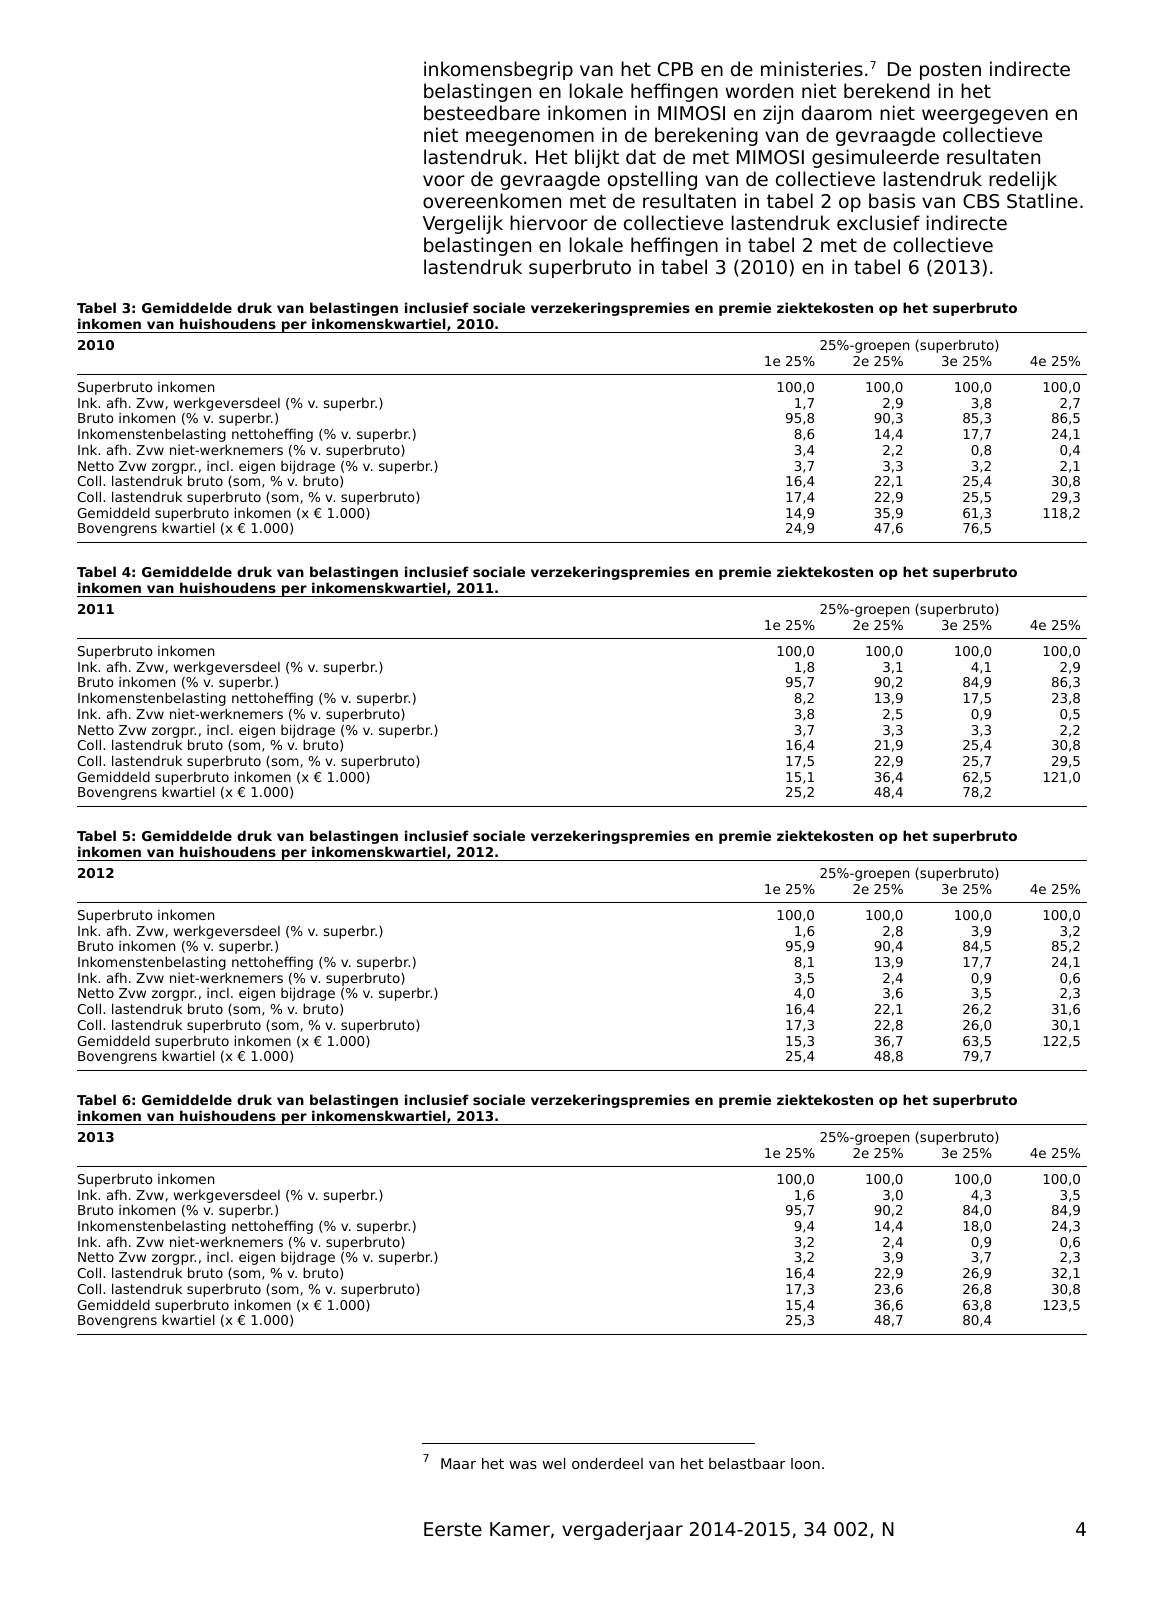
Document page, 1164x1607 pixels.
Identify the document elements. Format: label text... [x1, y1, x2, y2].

table_cell 100,0 [821, 903, 909, 923]
table_cell Superbruto inkomen [77, 639, 732, 659]
table_cell 3,1 [821, 660, 909, 675]
table_cell 25%-groepen (superbruto) [732, 333, 1087, 354]
table_cell 25,5 [909, 490, 998, 506]
table_cell [998, 521, 1087, 542]
table_cell 2,7 [998, 396, 1087, 411]
table_cell Netto Zvw zorgpr., incl. eigen bijdrage (% v. superbr.) [77, 986, 732, 1002]
table_cell 0,9 [909, 707, 998, 722]
table_cell 100,0 [909, 639, 998, 659]
table_cell 3e 25% [909, 618, 998, 638]
table_cell 9,4 [732, 1219, 821, 1234]
table_cell 100,0 [732, 639, 821, 659]
table_cell 17,3 [732, 1282, 821, 1297]
table_cell 31,6 [998, 1002, 1087, 1018]
table_cell 0,5 [998, 707, 1087, 722]
table_cell 8,1 [732, 955, 821, 971]
table_cell 30,8 [998, 474, 1087, 490]
table_header Tabel 6: Gemiddelde druk van belastingen inclusief sociale verzekeringspremies en premie ziektekosten op het superbruto inkomen van huishoudens per inkomenskwartiel, 2013. [77, 1093, 1087, 1124]
table_cell 22,9 [821, 754, 909, 769]
table_cell 63,8 [909, 1298, 998, 1313]
table_cell 23,8 [998, 691, 1087, 707]
table_cell 4e 25% [998, 1146, 1087, 1166]
table_cell 4e 25% [998, 618, 1087, 638]
table_cell 1,7 [732, 396, 821, 411]
table_cell 29,5 [998, 754, 1087, 769]
table_cell 2012 [77, 861, 732, 882]
table_header Tabel 4: Gemiddelde druk van belastingen inclusief sociale verzekeringspremies en premie ziektekosten op het superbruto inkomen van huishoudens per inkomenskwartiel, 2011. [77, 565, 1087, 596]
table_cell Gemiddeld superbruto inkomen (x € 1.000) [77, 1298, 732, 1313]
text Maar het was wel onderdeel van het belastbaar loon. [422, 1452, 1087, 1474]
table_cell 100,0 [909, 903, 998, 923]
table_cell 25,4 [909, 738, 998, 754]
table_cell 16,4 [732, 474, 821, 490]
table_cell 22,8 [821, 1018, 909, 1033]
table_cell 47,6 [821, 521, 909, 542]
table_cell 100,0 [732, 903, 821, 923]
table_cell 2,4 [821, 971, 909, 986]
table_cell Bruto inkomen (% v. superbr.) [77, 1203, 732, 1219]
table_cell 3,8 [909, 396, 998, 411]
table_cell 95,7 [732, 675, 821, 691]
table_cell 1e 25% [732, 882, 821, 902]
table_cell 8,6 [732, 427, 821, 443]
table_cell 2010 [77, 333, 732, 354]
table_cell [77, 1146, 732, 1166]
table_cell 3,8 [732, 707, 821, 722]
table_cell Bovengrens kwartiel (x € 1.000) [77, 521, 732, 542]
table_cell 3,5 [998, 1188, 1087, 1203]
table_cell 95,8 [732, 411, 821, 427]
table_cell 13,9 [821, 691, 909, 707]
table_cell 3,6 [821, 986, 909, 1002]
table_cell 76,5 [909, 521, 998, 542]
table_cell 3,7 [732, 723, 821, 738]
table_cell 90,4 [821, 939, 909, 955]
table_cell 4e 25% [998, 882, 1087, 902]
table_cell Coll. lastendruk superbruto (som, % v. superbruto) [77, 1282, 732, 1297]
table_cell 26,9 [909, 1266, 998, 1282]
table_header Tabel 3: Gemiddelde druk van belastingen inclusief sociale verzekeringspremies en premie ziektekosten op het superbruto inkomen van huishoudens per inkomenskwartiel, 2010. [77, 301, 1087, 332]
table_cell 86,5 [998, 411, 1087, 427]
table_cell 18,0 [909, 1219, 998, 1234]
table_cell 2,2 [998, 723, 1087, 738]
table_cell 84,5 [909, 939, 998, 955]
table_cell 3e 25% [909, 1146, 998, 1166]
table_cell 86,3 [998, 675, 1087, 691]
table_cell 3,5 [909, 986, 998, 1002]
table_cell 29,3 [998, 490, 1087, 506]
table_cell 100,0 [909, 375, 998, 396]
table_cell 3,9 [909, 924, 998, 939]
table_cell 22,9 [821, 1266, 909, 1282]
table_cell Ink. afh. Zvw niet-werknemers (% v. superbruto) [77, 707, 732, 722]
table_cell 2,5 [821, 707, 909, 722]
table_cell 85,3 [909, 411, 998, 427]
table_cell 22,1 [821, 474, 909, 490]
table_cell 3,7 [732, 459, 821, 474]
table_cell 100,0 [998, 1167, 1087, 1187]
table_cell 24,3 [998, 1219, 1087, 1234]
table_cell Inkomenstenbelasting nettoheffing (% v. superbr.) [77, 955, 732, 971]
table_cell 1,6 [732, 1188, 821, 1203]
table_cell 0,9 [909, 1235, 998, 1250]
table_cell 1e 25% [732, 354, 821, 374]
table_cell [998, 1049, 1087, 1070]
table_cell 84,9 [909, 675, 998, 691]
table_cell Coll. lastendruk bruto (som, % v. bruto) [77, 474, 732, 490]
table_cell 14,4 [821, 427, 909, 443]
table_cell 118,2 [998, 506, 1087, 521]
table_cell 14,9 [732, 506, 821, 521]
table_cell 100,0 [821, 1167, 909, 1187]
table_cell Netto Zvw zorgpr., incl. eigen bijdrage (% v. superbr.) [77, 1250, 732, 1266]
table_cell Bovengrens kwartiel (x € 1.000) [77, 1313, 732, 1334]
table_cell 16,4 [732, 1002, 821, 1018]
table_cell 23,6 [821, 1282, 909, 1297]
table_cell 48,4 [821, 785, 909, 806]
table_cell 25,3 [732, 1313, 821, 1334]
table_cell Ink. afh. Zvw, werkgeversdeel (% v. superbr.) [77, 396, 732, 411]
table_cell 2013 [77, 1125, 732, 1146]
table_cell 3,4 [732, 443, 821, 458]
table_cell 8,2 [732, 691, 821, 707]
table_cell Ink. afh. Zvw niet-werknemers (% v. superbruto) [77, 443, 732, 458]
text inkomensbegrip van het CPB en de ministeries. De posten indirecte belastingen en lokale heffingen worden niet berekend in het besteedbare inkomen in MIMOSI en zijn daarom niet weergegeven en niet meegenomen in de berekening van de gevraagde collectieve lastendruk. Het blijkt dat de met MIMOSI gesimuleerde resultaten voor de gevraagde opstelling van de collectieve lastendruk redelijk overeenkomen met de resultaten in tabel 2 op basis van CBS Statline. Vergelijk hiervoor de collectieve lastendruk exclusief indirecte belastingen en lokale heffingen in tabel 2 met de collectieve lastendruk superbruto in tabel 3 (2010) en in tabel 6 (2013). [422, 59, 1087, 279]
table_cell 84,9 [998, 1203, 1087, 1219]
table_cell 17,7 [909, 427, 998, 443]
table_cell 36,6 [821, 1298, 909, 1313]
table_cell 24,1 [998, 427, 1087, 443]
table_cell 25,4 [732, 1049, 821, 1070]
table_cell 78,2 [909, 785, 998, 806]
table_cell 3,3 [909, 723, 998, 738]
table_cell 26,2 [909, 1002, 998, 1018]
table_cell Coll. lastendruk superbruto (som, % v. superbruto) [77, 754, 732, 769]
table_cell 2e 25% [821, 618, 909, 638]
table_cell 1,6 [732, 924, 821, 939]
table_cell 17,7 [909, 955, 998, 971]
table_cell 35,9 [821, 506, 909, 521]
table_cell Bovengrens kwartiel (x € 1.000) [77, 1049, 732, 1070]
table_cell 2011 [77, 597, 732, 618]
table_cell 24,9 [732, 521, 821, 542]
table_cell 15,3 [732, 1034, 821, 1049]
table_cell 84,0 [909, 1203, 998, 1219]
table_cell 25%-groepen (superbruto) [732, 597, 1087, 618]
table_cell 30,1 [998, 1018, 1087, 1033]
table_cell 3,2 [998, 924, 1087, 939]
table_cell 21,9 [821, 738, 909, 754]
table_cell 2,9 [998, 660, 1087, 675]
table_cell Coll. lastendruk bruto (som, % v. bruto) [77, 1002, 732, 1018]
table_cell Inkomenstenbelasting nettoheffing (% v. superbr.) [77, 691, 732, 707]
table_cell 25,4 [909, 474, 998, 490]
table_cell 1,8 [732, 660, 821, 675]
table_cell Ink. afh. Zvw, werkgeversdeel (% v. superbr.) [77, 1188, 732, 1203]
table_cell Bovengrens kwartiel (x € 1.000) [77, 785, 732, 806]
table_cell Ink. afh. Zvw, werkgeversdeel (% v. superbr.) [77, 924, 732, 939]
table_cell 48,8 [821, 1049, 909, 1070]
table_cell 16,4 [732, 1266, 821, 1282]
table_cell 80,4 [909, 1313, 998, 1334]
table_cell 48,7 [821, 1313, 909, 1334]
table_cell 2,1 [998, 459, 1087, 474]
table_cell 1e 25% [732, 618, 821, 638]
table_cell 3,0 [821, 1188, 909, 1203]
table_cell 25,2 [732, 785, 821, 806]
table_cell 100,0 [909, 1167, 998, 1187]
table_cell 90,3 [821, 411, 909, 427]
table_cell 2,9 [821, 396, 909, 411]
table_cell 3,2 [732, 1235, 821, 1250]
table_cell Gemiddeld superbruto inkomen (x € 1.000) [77, 1034, 732, 1049]
table_cell 3,3 [821, 723, 909, 738]
table_cell 61,3 [909, 506, 998, 521]
table_cell 100,0 [732, 1167, 821, 1187]
table_cell 22,9 [821, 490, 909, 506]
table_cell 3,5 [732, 971, 821, 986]
table_cell 3,9 [821, 1250, 909, 1266]
table_cell Coll. lastendruk superbruto (som, % v. superbruto) [77, 1018, 732, 1033]
table_cell 4,3 [909, 1188, 998, 1203]
table_cell 26,8 [909, 1282, 998, 1297]
table_cell Inkomenstenbelasting nettoheffing (% v. superbr.) [77, 427, 732, 443]
table_cell [77, 354, 732, 374]
table_cell 100,0 [998, 903, 1087, 923]
table_cell 122,5 [998, 1034, 1087, 1049]
table_cell 100,0 [732, 375, 821, 396]
table_cell 2e 25% [821, 882, 909, 902]
table_cell 4,0 [732, 986, 821, 1002]
table_cell 90,2 [821, 675, 909, 691]
table_cell Ink. afh. Zvw niet-werknemers (% v. superbruto) [77, 1235, 732, 1250]
table_cell 3,2 [909, 459, 998, 474]
table_cell 25%-groepen (superbruto) [732, 861, 1087, 882]
table_cell 17,5 [909, 691, 998, 707]
table_cell 30,8 [998, 738, 1087, 754]
table_cell 14,4 [821, 1219, 909, 1234]
table_cell Gemiddeld superbruto inkomen (x € 1.000) [77, 506, 732, 521]
table_cell 90,2 [821, 1203, 909, 1219]
table_cell 25,7 [909, 754, 998, 769]
table_cell 17,5 [732, 754, 821, 769]
table_cell 2,8 [821, 924, 909, 939]
table_cell Bruto inkomen (% v. superbr.) [77, 675, 732, 691]
table_cell Superbruto inkomen [77, 375, 732, 396]
table_cell Bruto inkomen (% v. superbr.) [77, 411, 732, 427]
table_cell 100,0 [821, 375, 909, 396]
table_cell Coll. lastendruk bruto (som, % v. bruto) [77, 1266, 732, 1282]
table_cell 4,1 [909, 660, 998, 675]
table_cell Ink. afh. Zvw niet-werknemers (% v. superbruto) [77, 971, 732, 986]
table_cell 0,4 [998, 443, 1087, 458]
table_cell 13,9 [821, 955, 909, 971]
table_cell 62,5 [909, 770, 998, 785]
table_cell Gemiddeld superbruto inkomen (x € 1.000) [77, 770, 732, 785]
table_cell 26,0 [909, 1018, 998, 1033]
table_cell [998, 785, 1087, 806]
table_cell 16,4 [732, 738, 821, 754]
table_cell 2,4 [821, 1235, 909, 1250]
table_cell [77, 882, 732, 902]
table_cell 1e 25% [732, 1146, 821, 1166]
table_cell 25%-groepen (superbruto) [732, 1125, 1087, 1146]
table_cell 95,9 [732, 939, 821, 955]
table_cell 24,1 [998, 955, 1087, 971]
table_cell 121,0 [998, 770, 1087, 785]
table_cell 3e 25% [909, 882, 998, 902]
table_cell Superbruto inkomen [77, 903, 732, 923]
table_cell 2e 25% [821, 354, 909, 374]
table_cell 95,7 [732, 1203, 821, 1219]
table_cell Inkomenstenbelasting nettoheffing (% v. superbr.) [77, 1219, 732, 1234]
table_cell 100,0 [998, 375, 1087, 396]
table_cell [998, 1313, 1087, 1334]
table_cell 2e 25% [821, 1146, 909, 1166]
table_cell Ink. afh. Zvw, werkgeversdeel (% v. superbr.) [77, 660, 732, 675]
table_cell 100,0 [821, 639, 909, 659]
table_cell 17,3 [732, 1018, 821, 1033]
table_cell 123,5 [998, 1298, 1087, 1313]
table_cell 30,8 [998, 1282, 1087, 1297]
table_cell Coll. lastendruk bruto (som, % v. bruto) [77, 738, 732, 754]
table_cell 36,7 [821, 1034, 909, 1049]
table_cell 17,4 [732, 490, 821, 506]
table_header Tabel 5: Gemiddelde druk van belastingen inclusief sociale verzekeringspremies en premie ziektekosten op het superbruto inkomen van huishoudens per inkomenskwartiel, 2012. [77, 829, 1087, 860]
table_cell 3,2 [732, 1250, 821, 1266]
table_cell 0,6 [998, 971, 1087, 986]
table_cell Coll. lastendruk superbruto (som, % v. superbruto) [77, 490, 732, 506]
table_cell 2,3 [998, 1250, 1087, 1266]
table_cell 15,4 [732, 1298, 821, 1313]
table_cell 0,9 [909, 971, 998, 986]
table_cell Netto Zvw zorgpr., incl. eigen bijdrage (% v. superbr.) [77, 723, 732, 738]
table_cell 0,6 [998, 1235, 1087, 1250]
table_cell 3,3 [821, 459, 909, 474]
table_cell 4e 25% [998, 354, 1087, 374]
table_cell [77, 618, 732, 638]
table_cell 32,1 [998, 1266, 1087, 1282]
table_cell 15,1 [732, 770, 821, 785]
table_cell 3e 25% [909, 354, 998, 374]
table_cell 79,7 [909, 1049, 998, 1070]
table_cell Netto Zvw zorgpr., incl. eigen bijdrage (% v. superbr.) [77, 459, 732, 474]
table_cell 2,2 [821, 443, 909, 458]
table_cell 63,5 [909, 1034, 998, 1049]
table_cell 85,2 [998, 939, 1087, 955]
table_cell 22,1 [821, 1002, 909, 1018]
table_cell 0,8 [909, 443, 998, 458]
table_cell 2,3 [998, 986, 1087, 1002]
table_cell 36,4 [821, 770, 909, 785]
table_cell Superbruto inkomen [77, 1167, 732, 1187]
table_cell 3,7 [909, 1250, 998, 1266]
table_cell Bruto inkomen (% v. superbr.) [77, 939, 732, 955]
table_cell 100,0 [998, 639, 1087, 659]
